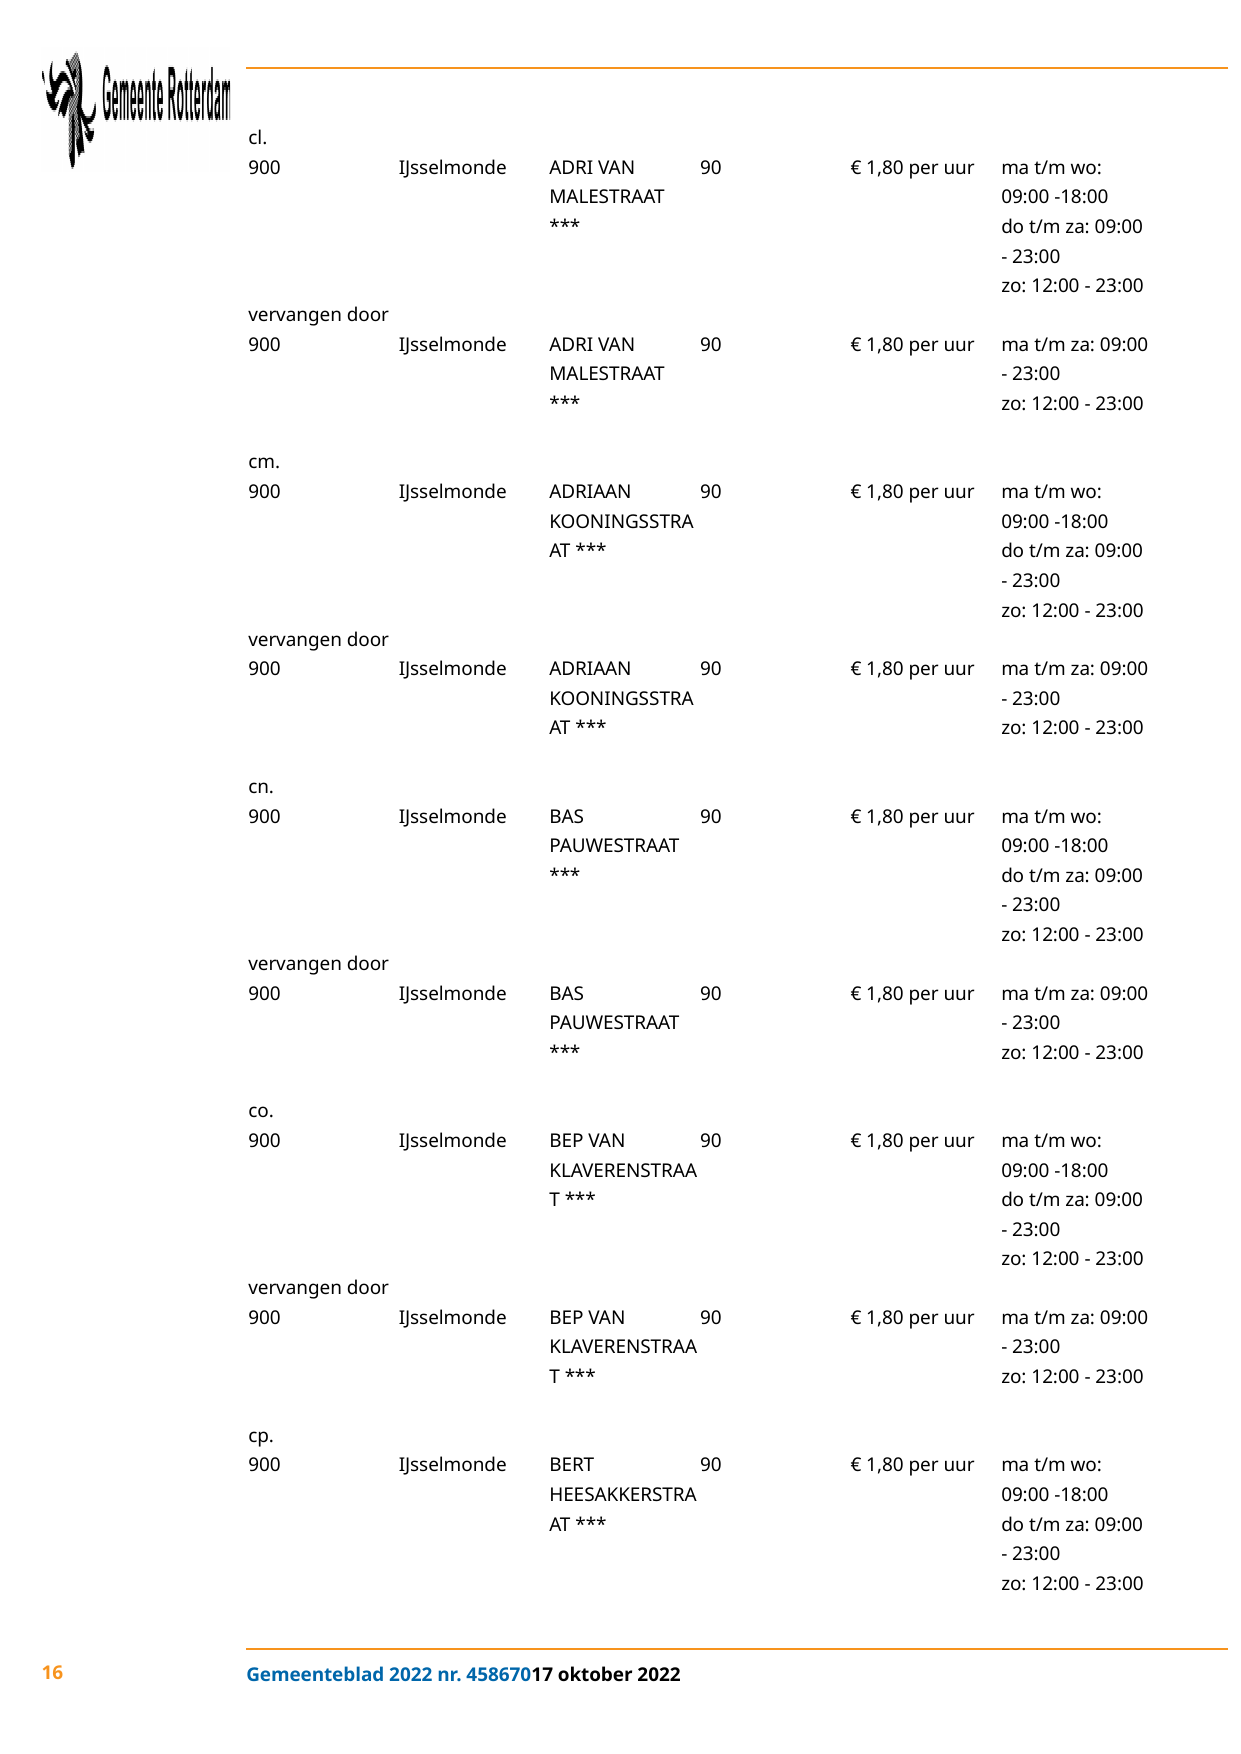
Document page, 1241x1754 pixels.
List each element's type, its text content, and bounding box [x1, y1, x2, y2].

table_header € 1,80 per uur [850, 331, 1001, 416]
table_header 900 [248, 803, 398, 947]
table_header 90 [700, 1304, 850, 1389]
table_header ma t/m wo: 09:00 -18:00 do t/m za: 09:00 - 23:00 zo: 12:00 - 23:00 [1001, 154, 1152, 298]
table_header IJsselmonde [399, 154, 549, 298]
table_header IJsselmonde [399, 803, 549, 947]
table_header € 1,80 per uur [850, 1304, 1001, 1389]
table_header € 1,80 per uur [850, 655, 1001, 740]
table_header BAS PAUWESTRAAT *** [549, 980, 700, 1065]
table_header 900 [248, 1127, 398, 1271]
table_header BERT HEESAKKERSTRAAT *** [549, 1452, 700, 1596]
table_header 900 [248, 479, 398, 622]
text vervangen door [248, 301, 1152, 327]
table_header 90 [700, 1127, 850, 1271]
table_header IJsselmonde [399, 331, 549, 416]
table_header ma t/m wo: 09:00 -18:00 do t/m za: 09:00 - 23:00 zo: 12:00 - 23:00 [1001, 479, 1152, 622]
table_header ADRIAAN KOONINGSSTRAAT *** [549, 655, 700, 740]
text vervangen door [248, 950, 1152, 976]
table_header ma t/m wo: 09:00 -18:00 do t/m za: 09:00 - 23:00 zo: 12:00 - 23:00 [1001, 803, 1152, 947]
picture [41, 47, 231, 172]
table_header ma t/m wo: 09:00 -18:00 do t/m za: 09:00 - 23:00 zo: 12:00 - 23:00 [1001, 1127, 1152, 1271]
text cn. [248, 773, 1152, 799]
table_header ma t/m za: 09:00 - 23:00 zo: 12:00 - 23:00 [1001, 980, 1152, 1065]
table_header 90 [700, 980, 850, 1065]
table_header 90 [700, 479, 850, 622]
table_header ADRI VAN MALESTRAAT *** [549, 154, 700, 298]
table_header BEP VAN KLAVERENSTRAAT *** [549, 1304, 700, 1389]
table_header 900 [248, 154, 398, 298]
table_header ma t/m za: 09:00 - 23:00 zo: 12:00 - 23:00 [1001, 331, 1152, 416]
table_header ADRIAAN KOONINGSSTRAAT *** [549, 479, 700, 622]
table_header 90 [700, 1452, 850, 1596]
table_header IJsselmonde [399, 655, 549, 740]
table_header ADRI VAN MALESTRAAT *** [549, 331, 700, 416]
table_header 900 [248, 655, 398, 740]
table_header ma t/m za: 09:00 - 23:00 zo: 12:00 - 23:00 [1001, 1304, 1152, 1389]
table_header 900 [248, 1304, 398, 1389]
table_header € 1,80 per uur [850, 980, 1001, 1065]
table_header 900 [248, 1452, 398, 1596]
table_header IJsselmonde [399, 1452, 549, 1596]
table_header € 1,80 per uur [850, 1452, 1001, 1596]
table_header 90 [700, 331, 850, 416]
table_header IJsselmonde [399, 980, 549, 1065]
text vervangen door [248, 1274, 1152, 1300]
table_header BEP VAN KLAVERENSTRAAT *** [549, 1127, 700, 1271]
table_header € 1,80 per uur [850, 479, 1001, 622]
text vervangen door [248, 626, 1152, 651]
table_header 90 [700, 803, 850, 947]
table_header 90 [700, 655, 850, 740]
text cl. [248, 124, 1152, 150]
table_header BAS PAUWESTRAAT *** [549, 803, 700, 947]
table_header IJsselmonde [399, 1127, 549, 1271]
table_header € 1,80 per uur [850, 154, 1001, 298]
table_header IJsselmonde [399, 1304, 549, 1389]
text cm. [248, 449, 1152, 474]
table_header € 1,80 per uur [850, 803, 1001, 947]
table_header ma t/m wo: 09:00 -18:00 do t/m za: 09:00 - 23:00 zo: 12:00 - 23:00 [1001, 1452, 1152, 1596]
table_header 900 [248, 980, 398, 1065]
text cp. [248, 1422, 1152, 1448]
table_header IJsselmonde [399, 479, 549, 622]
table_header 900 [248, 331, 398, 416]
table_header 90 [700, 154, 850, 298]
table_header ma t/m za: 09:00 - 23:00 zo: 12:00 - 23:00 [1001, 655, 1152, 740]
table_header € 1,80 per uur [850, 1127, 1001, 1271]
text co. [248, 1097, 1152, 1123]
